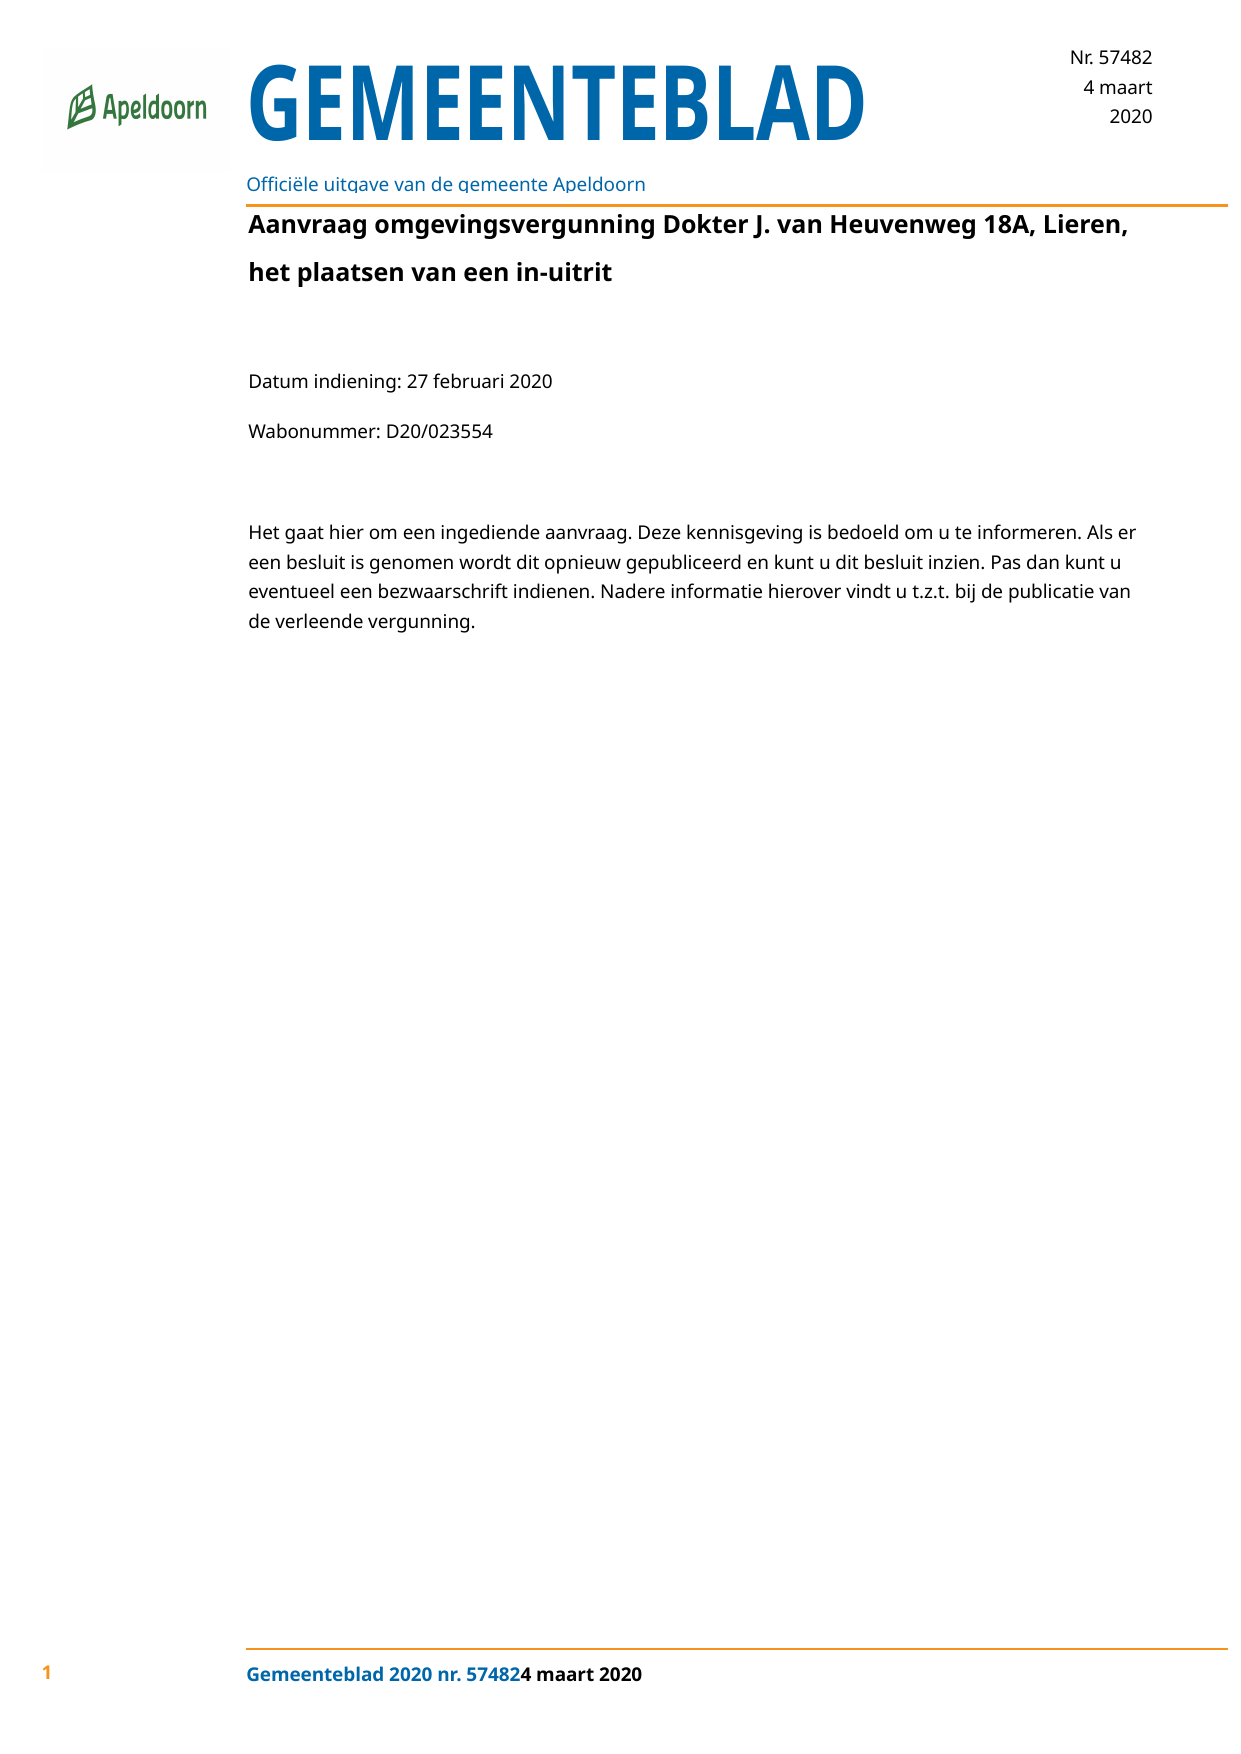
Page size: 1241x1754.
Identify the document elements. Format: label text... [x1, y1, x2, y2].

text Wabonummer: D20/023554 [248, 419, 1152, 444]
text Het gaat hier om een ingediende aanvraag. Deze kennisgeving is bedoeld om u te informeren. Als er een besluit is genomen wordt dit opnieuw gepubliceerd en kunt u dit besluit inzien. Pas dan kunt u eventueel een bezwaarschrift indienen. Nadere informatie hierover vindt u t.z.t. bij de publicatie van de verleende vergunning. [248, 519, 1152, 634]
text Datum indiening: 27 februari 2020 [248, 368, 1152, 394]
text Aanvraag omgevingsvergunning Dokter J. van Heuvenweg 18A, Lieren, het plaatsen van een in-uitrit [248, 207, 1152, 288]
picture [41, 47, 231, 172]
